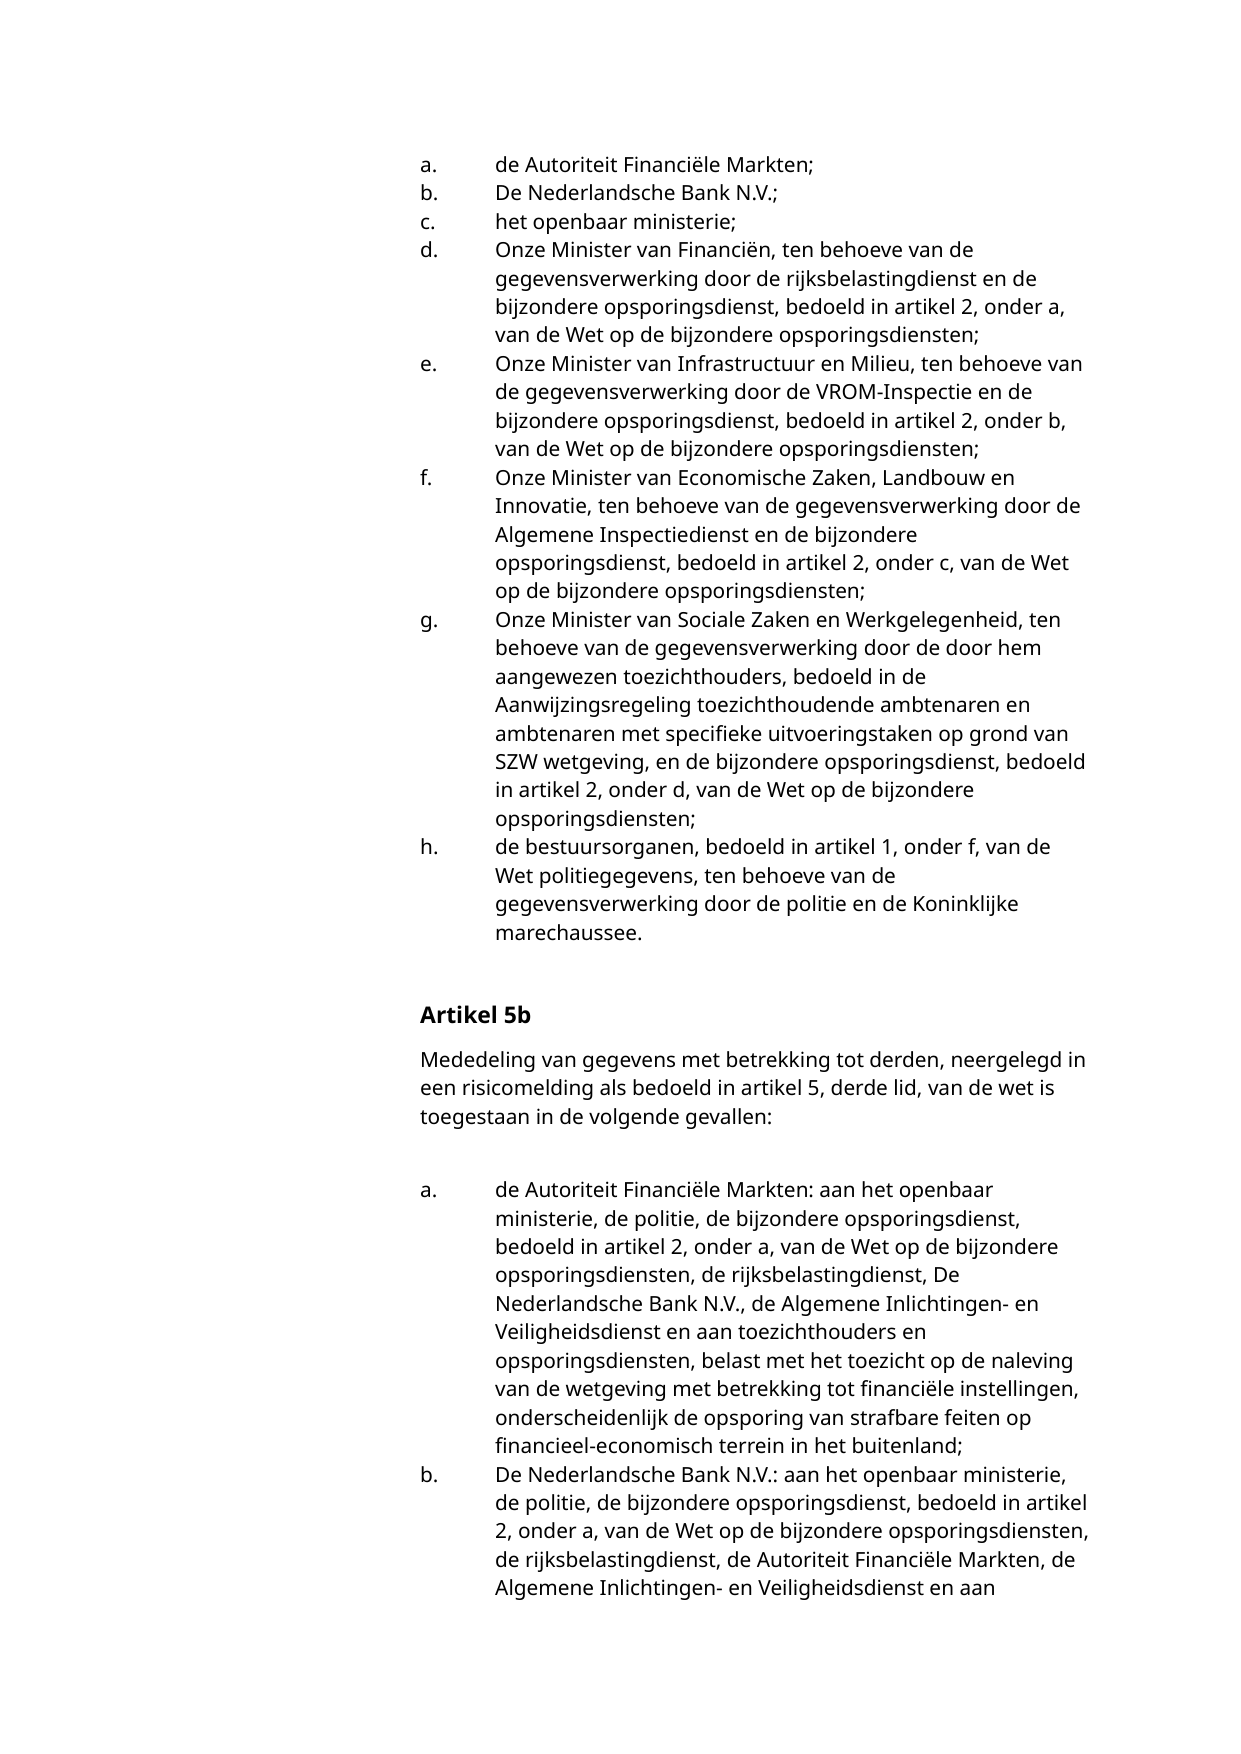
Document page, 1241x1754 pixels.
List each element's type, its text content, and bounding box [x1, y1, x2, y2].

list Onze Minister van Economische Zaken, Landbouw en Innovatie, ten behoeve van de gegevensverwerking door de Algemene Inspectiedienst en de bijzondere opsporingsdienst, bedoeld in artikel 2, onder c, van de Wet op de bijzondere opsporingsdiensten; [420, 463, 1090, 605]
list Onze Minister van Sociale Zaken en Werkgelegenheid, ten behoeve van de gegevensverwerking door de door hem aangewezen toezichthouders, bedoeld in de Aanwijzingsregeling toezichthoudende ambtenaren en ambtenaren met specifieke uitvoeringstaken op grond van SZW wetgeving, en de bijzondere opsporingsdienst, bedoeld in artikel 2, onder d, van de Wet op de bijzondere opsporingsdiensten; [420, 605, 1090, 832]
list het openbaar ministerie; [420, 207, 1090, 235]
list de bestuursorganen, bedoeld in artikel 1, onder f, van de Wet politiegegevens, ten behoeve van de gegevensverwerking door de politie en de Koninklijke marechaussee. [420, 832, 1090, 946]
list De Nederlandsche Bank N.V.; [420, 178, 1090, 207]
list de Autoriteit Financiële Markten: aan het openbaar ministerie, de politie, de bijzondere opsporingsdienst, bedoeld in artikel 2, onder a, van de Wet op de bijzondere opsporingsdiensten, de rijksbelastingdienst, De Nederlandsche Bank N.V., de Algemene Inlichtingen- en Veiligheidsdienst en aan toezichthouders en opsporingsdiensten, belast met het toezicht op de naleving van de wetgeving met betrekking tot financiële instellingen, onderscheidenlijk de opsporing van strafbare feiten op financieel-economisch terrein in het buitenland; [420, 1175, 1090, 1460]
text Mededeling van gegevens met betrekking tot derden, neergelegd in een risicomelding als bedoeld in artikel 5, derde lid, van de wet is toegestaan in de volgende gevallen: [420, 1045, 1090, 1130]
subtitle Artikel 5b [420, 999, 1090, 1030]
list De Nederlandsche Bank N.V.: aan het openbaar ministerie, de politie, de bijzondere opsporingsdienst, bedoeld in artikel 2, onder a, van de Wet op de bijzondere opsporingsdiensten, de rijksbelastingdienst, de Autoriteit Financiële Markten, de Algemene Inlichtingen- en Veiligheidsdienst en aan [420, 1460, 1090, 1602]
list Onze Minister van Financiën, ten behoeve van de gegevensverwerking door de rijksbelastingdienst en de bijzondere opsporingsdienst, bedoeld in artikel 2, onder a, van de Wet op de bijzondere opsporingsdiensten; [420, 235, 1090, 349]
list Onze Minister van Infrastructuur en Milieu, ten behoeve van de gegevensverwerking door de VROM-Inspectie en de bijzondere opsporingsdienst, bedoeld in artikel 2, onder b, van de Wet op de bijzondere opsporingsdiensten; [420, 349, 1090, 463]
list de Autoriteit Financiële Markten; [420, 150, 1090, 178]
